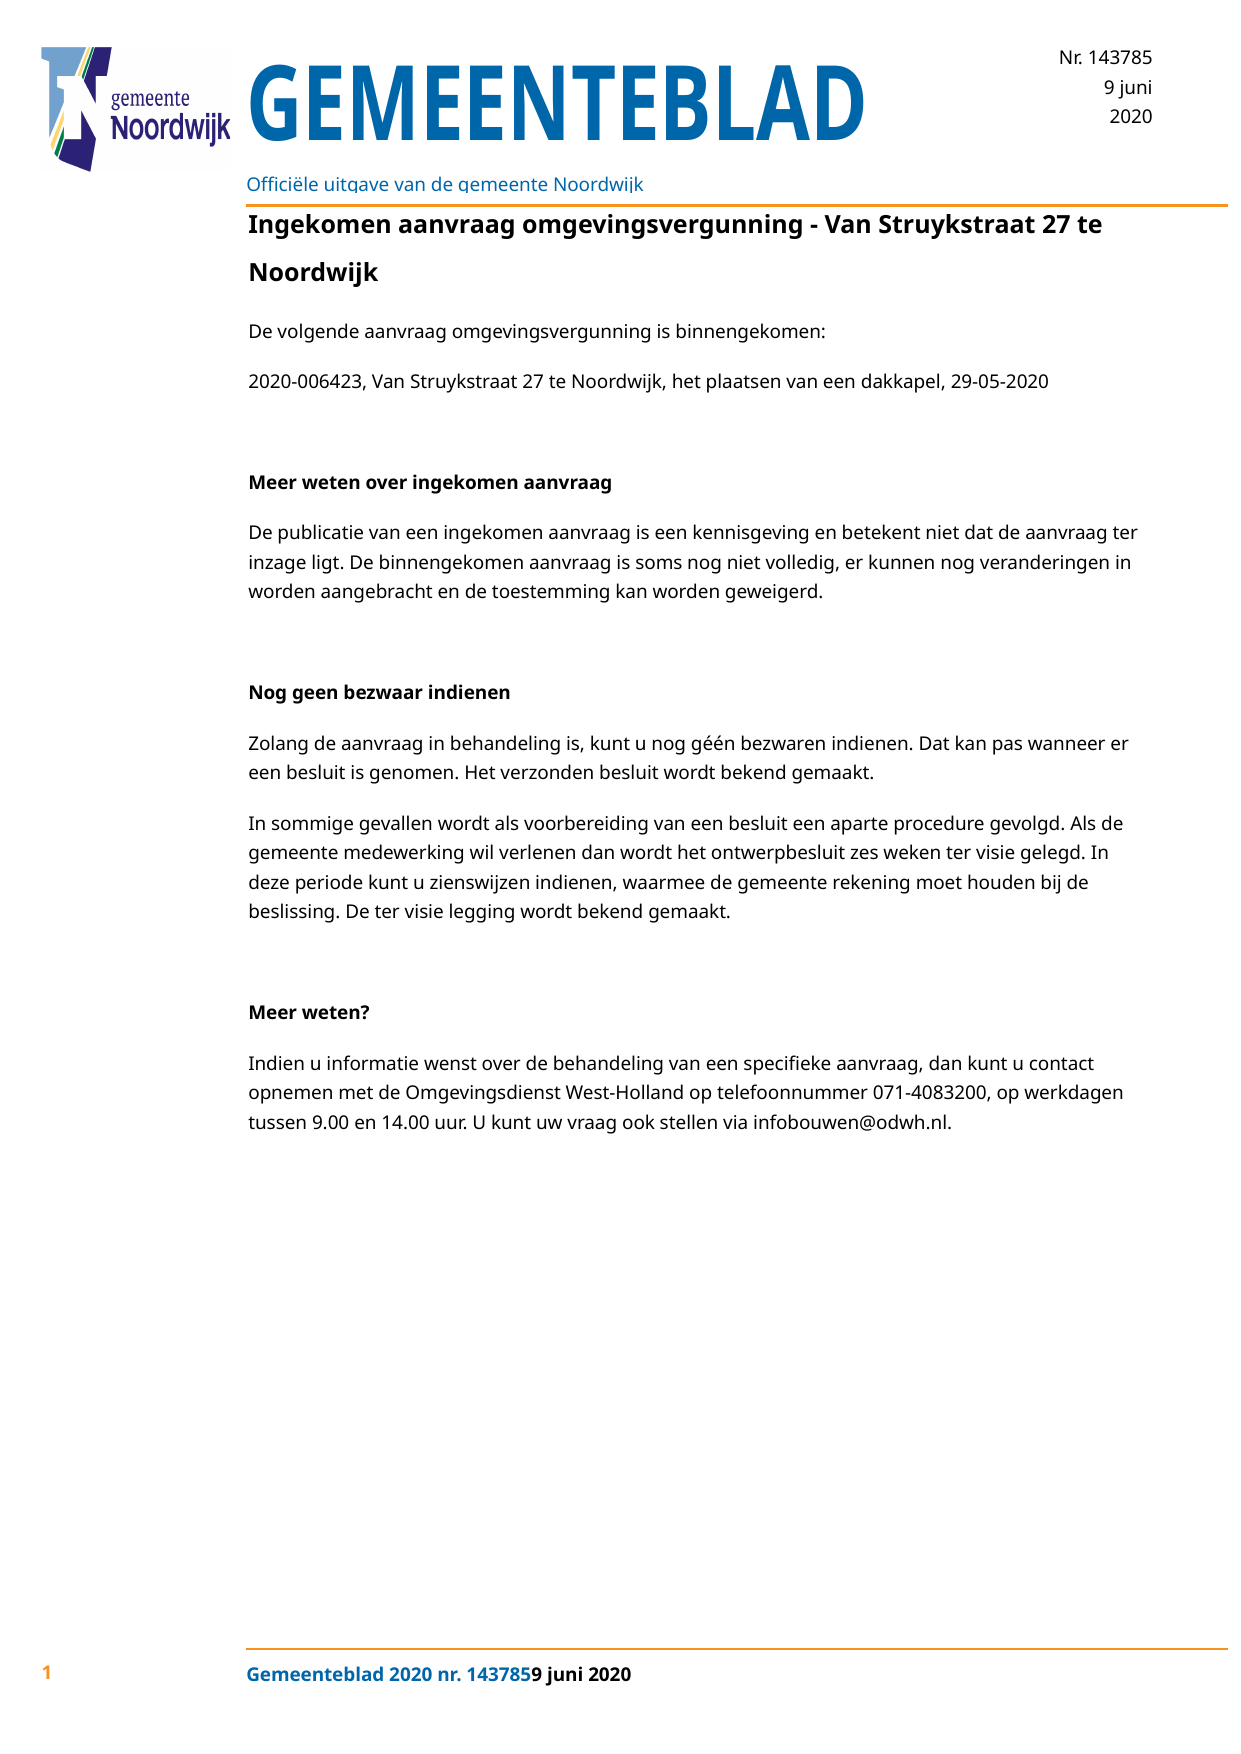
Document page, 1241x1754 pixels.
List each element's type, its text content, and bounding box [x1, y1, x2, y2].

text Meer weten over ingekomen aanvraag [248, 469, 1152, 495]
text 2020-006423, Van Struykstraat 27 te Noordwijk, het plaatsen van een dakkapel, 29-05-2020 [248, 368, 1152, 394]
text Nog geen bezwaar indienen [248, 679, 1152, 705]
text In sommige gevallen wordt als voorbereiding van een besluit een aparte procedure gevolgd. Als de gemeente medewerking wil verlenen dan wordt het ontwerpbesluit zes weken ter visie gelegd. In deze periode kunt u zienswijzen indienen, waarmee de gemeente rekening moet houden bij de beslissing. De ter visie legging wordt bekend gemaakt. [248, 810, 1152, 924]
text Ingekomen aanvraag omgevingsvergunning - Van Struykstraat 27 te Noordwijk [248, 207, 1152, 288]
text De publicatie van een ingekomen aanvraag is een kennisgeving en betekent niet dat de aanvraag ter inzage ligt. De binnengekomen aanvraag is soms nog niet volledig, er kunnen nog veranderingen in worden aangebracht en de toestemming kan worden geweigerd. [248, 519, 1152, 604]
text Zolang de aanvraag in behandeling is, kunt u nog géén bezwaren indienen. Dat kan pas wanneer er een besluit is genomen. Het verzonden besluit wordt bekend gemaakt. [248, 730, 1152, 785]
text De volgende aanvraag omgevingsvergunning is binnengekomen: [248, 318, 1152, 344]
text Indien u informatie wenst over de behandeling van een specifieke aanvraag, dan kunt u contact opnemen met de Omgevingsdienst West-Holland op telefoonnummer 071-4083200, op werkdagen tussen 9.00 en 14.00 uur. U kunt uw vraag ook stellen via infobouwen@odwh.nl. [248, 1050, 1152, 1135]
picture [41, 47, 231, 172]
text Meer weten? [248, 999, 1152, 1025]
